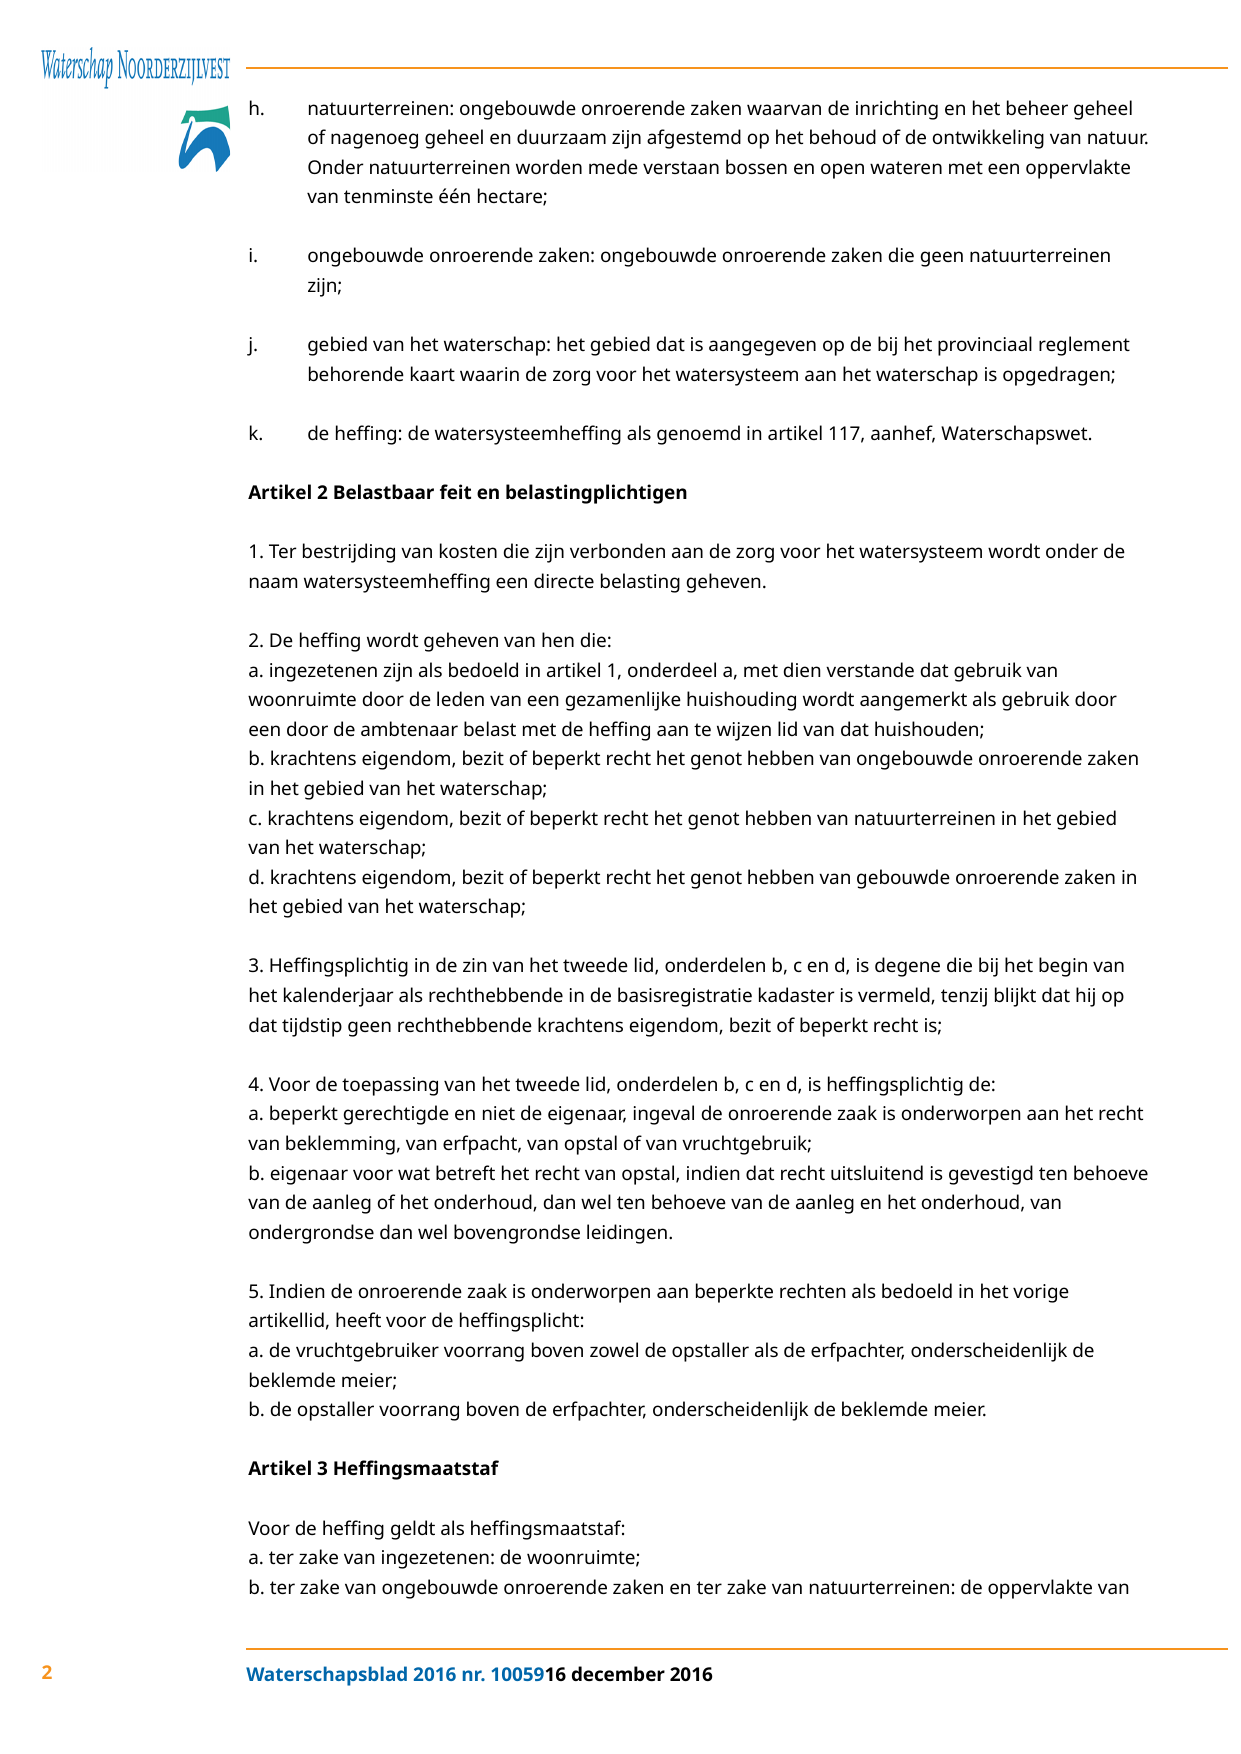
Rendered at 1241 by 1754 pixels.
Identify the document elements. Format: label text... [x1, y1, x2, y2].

text a. ter zake van ingezetenen: de woonruimte; [248, 1544, 1152, 1570]
text 5. Indien de onroerende zaak is onderworpen aan beperkte rechten als bedoeld in het vorige artikellid, heeft voor de heffingsplicht: [248, 1278, 1152, 1333]
list gebied van het waterschap: het gebied dat is aangegeven op de bij het provinciaal reglement behorende kaart waarin de zorg voor het watersysteem aan het waterschap is opgedragen; [248, 331, 1152, 387]
list natuurterreinen: ongebouwde onroerende zaken waarvan de inrichting en het beheer geheel of nagenoeg geheel en duurzaam zijn afgestemd op het behoud of de ontwikkeling van natuur. Onder natuurterreinen worden mede verstaan bossen en open wateren met een oppervlakte van tenminste één hectare; [248, 95, 1152, 209]
text Voor de heffing geldt als heffingsmaatstaf: [248, 1515, 1152, 1541]
text Artikel 2 Belastbaar feit en belastingplichtigen [248, 479, 1152, 505]
text Artikel 3 Heffingsmaatstaf [248, 1456, 1152, 1481]
text b. de opstaller voorrang boven de erfpachter, onderscheidenlijk de beklemde meier. [248, 1396, 1152, 1422]
text b. krachtens eigendom, bezit of beperkt recht het genot hebben van ongebouwde onroerende zaken in het gebied van het waterschap; [248, 746, 1152, 801]
text d. krachtens eigendom, bezit of beperkt recht het genot hebben van gebouwde onroerende zaken in het gebied van het waterschap; [248, 864, 1152, 919]
text a. de vruchtgebruiker voorrang boven zowel de opstaller als de erfpachter, onderscheidenlijk de beklemde meier; [248, 1337, 1152, 1393]
list ongebouwde onroerende zaken: ongebouwde onroerende zaken die geen natuurterreinen zijn; [248, 243, 1152, 298]
text 1. Ter bestrijding van kosten die zijn verbonden aan de zorg voor het watersysteem wordt onder de naam watersysteemheffing een directe belasting geheven. [248, 538, 1152, 594]
text b. ter zake van ongebouwde onroerende zaken en ter zake van natuurterreinen: de oppervlakte van [248, 1574, 1152, 1600]
text a. ingezetenen zijn als bedoeld in artikel 1, onderdeel a, met dien verstande dat gebruik van woonruimte door de leden van een gezamenlijke huishouding wordt aangemerkt als gebruik door een door de ambtenaar belast met de heffing aan te wijzen lid van dat huishouden; [248, 657, 1152, 742]
text c. krachtens eigendom, bezit of beperkt recht het genot hebben van natuurterreinen in het gebied van het waterschap; [248, 805, 1152, 860]
picture [41, 47, 231, 172]
text 4. Voor de toepassing van het tweede lid, onderdelen b, c en d, is heffingsplichtig de: [248, 1071, 1152, 1097]
list de heffing: de watersysteemheffing als genoemd in artikel 117, aanhef, Waterschapswet. [248, 420, 1152, 446]
text 2. De heffing wordt geheven van hen die: [248, 627, 1152, 653]
text 3. Heffingsplichtig in de zin van het tweede lid, onderdelen b, c en d, is degene die bij het begin van het kalenderjaar als rechthebbende in de basisregistratie kadaster is vermeld, tenzij blijkt dat hij op dat tijdstip geen rechthebbende krachtens eigendom, bezit of beperkt recht is; [248, 953, 1152, 1038]
text b. eigenaar voor wat betreft het recht van opstal, indien dat recht uitsluitend is gevestigd ten behoeve van de aanleg of het onderhoud, dan wel ten behoeve van de aanleg en het onderhoud, van ondergrondse dan wel bovengrondse leidingen. [248, 1160, 1152, 1245]
text a. beperkt gerechtigde en niet de eigenaar, ingeval de onroerende zaak is onderworpen aan het recht van beklemming, van erfpacht, van opstal of van vruchtgebruik; [248, 1101, 1152, 1156]
